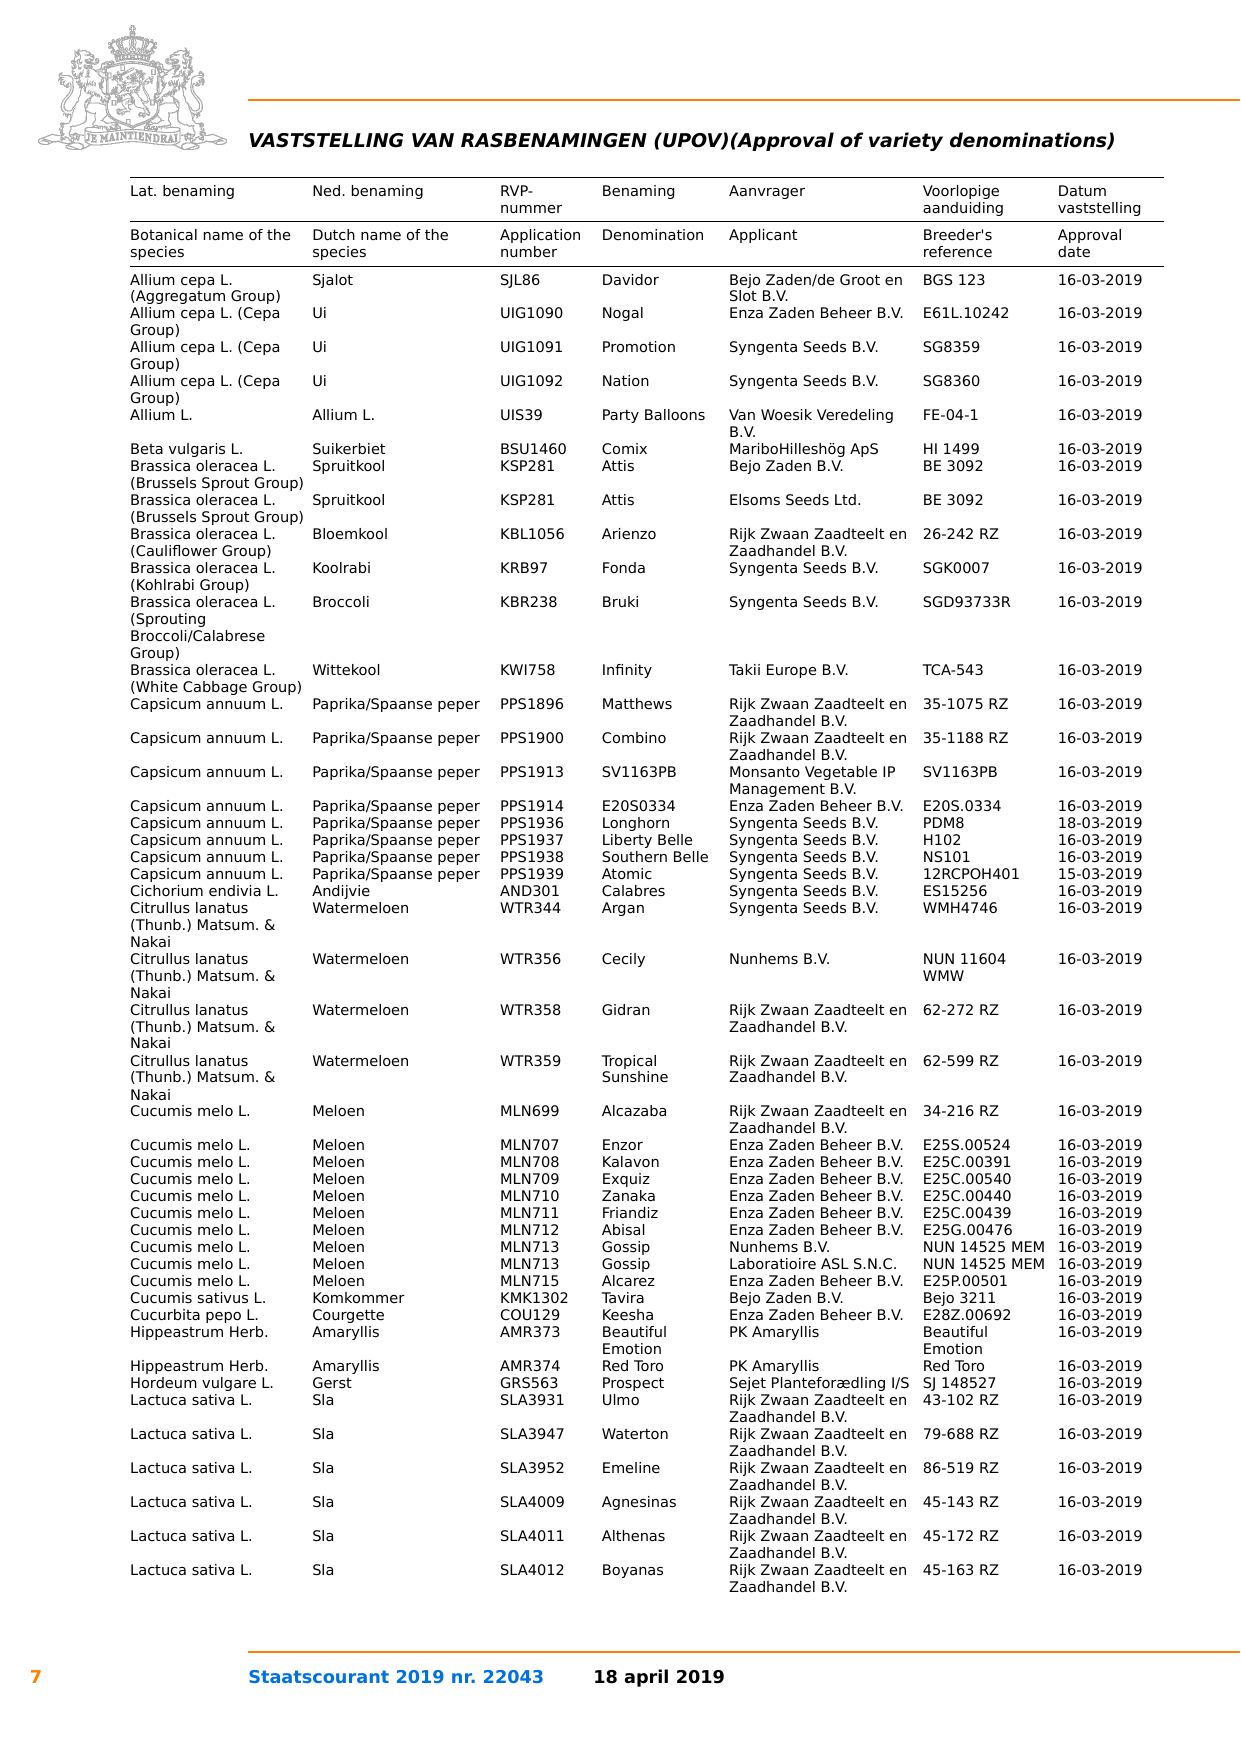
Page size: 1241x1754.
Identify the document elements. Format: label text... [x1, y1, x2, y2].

table_cell Cucumis melo L. [130, 1205, 306, 1222]
table_cell 16-03-2019 [1052, 526, 1163, 560]
table_cell Syngenta Seeds B.V. [723, 560, 917, 594]
table_cell 16-03-2019 [1052, 1375, 1163, 1392]
table_cell PPS1900 [494, 730, 596, 764]
table_cell Van Woesik Veredeling B.V. [723, 407, 917, 441]
table_cell 16-03-2019 [1052, 730, 1163, 764]
table_cell Brassica oleracea L. (Sprouting Broccoli/Calabrese Group) [130, 594, 306, 662]
table_cell Lactuca sativa L. [130, 1528, 306, 1562]
table_cell Capsicum annuum L. [130, 730, 306, 764]
table_cell Kalavon [596, 1154, 723, 1171]
table_cell 16-03-2019 [1052, 1460, 1163, 1494]
table_cell UIG1092 [494, 373, 596, 407]
table_cell Davidor [596, 267, 723, 305]
table_cell MLN715 [494, 1273, 596, 1290]
table_cell Allium cepa L. (Cepa Group) [130, 339, 306, 373]
table_cell ES15256 [917, 883, 1052, 899]
table_cell 16-03-2019 [1052, 883, 1163, 899]
table_cell MLN707 [494, 1137, 596, 1154]
table_cell Rijk Zwaan Zaadteelt en Zaadhandel B.V. [723, 1494, 917, 1528]
table_cell Meloen [306, 1256, 494, 1273]
table_cell PPS1896 [494, 696, 596, 730]
table_cell 16-03-2019 [1052, 951, 1163, 1001]
table_cell Calabres [596, 883, 723, 899]
table_cell UIS39 [494, 407, 596, 441]
table_cell FE-04-1 [917, 407, 1052, 441]
table_cell Liberty Belle [596, 832, 723, 849]
table_cell MLN699 [494, 1103, 596, 1137]
table_cell E25C.00540 [917, 1171, 1052, 1188]
table_cell 16-03-2019 [1052, 1239, 1163, 1256]
table_cell Enza Zaden Beheer B.V. [723, 1205, 917, 1222]
table_cell Andijvie [306, 883, 494, 899]
table_cell Sla [306, 1562, 494, 1596]
table_cell PPS1936 [494, 815, 596, 832]
table_cell Nunhems B.V. [723, 951, 917, 1001]
table_cell AND301 [494, 883, 596, 899]
table_cell Waterton [596, 1426, 723, 1460]
table_cell 16-03-2019 [1052, 1001, 1163, 1052]
table_cell Rijk Zwaan Zaadteelt en Zaadhandel B.V. [723, 1392, 917, 1426]
table_cell E20S0334 [596, 798, 723, 815]
table_cell KBR238 [494, 594, 596, 662]
table_cell 18-03-2019 [1052, 815, 1163, 832]
table_cell Rijk Zwaan Zaadteelt en Zaadhandel B.V. [723, 730, 917, 764]
table_cell AMR373 [494, 1324, 596, 1358]
table_cell Hippeastrum Herb. [130, 1358, 306, 1375]
table_cell SLA3952 [494, 1460, 596, 1494]
table_cell 16-03-2019 [1052, 441, 1163, 458]
table_cell Capsicum annuum L. [130, 696, 306, 730]
table_cell Citrullus lanatus (Thunb.) Matsum. & Nakai [130, 1001, 306, 1052]
table_cell TCA-543 [917, 662, 1052, 696]
table_cell Paprika/Spaanse peper [306, 764, 494, 798]
table_cell UIG1091 [494, 339, 596, 373]
table_cell Cucumis melo L. [130, 1256, 306, 1273]
table_cell SLA4009 [494, 1494, 596, 1528]
table_cell Ui [306, 339, 494, 373]
table_cell Watermeloen [306, 900, 494, 951]
table_cell AMR374 [494, 1358, 596, 1375]
table_cell Syngenta Seeds B.V. [723, 900, 917, 951]
table_cell UIG1090 [494, 305, 596, 339]
table_cell 16-03-2019 [1052, 492, 1163, 526]
table_cell Cucumis melo L. [130, 1273, 306, 1290]
table_cell Cucumis sativus L. [130, 1290, 306, 1307]
table_cell Enza Zaden Beheer B.V. [723, 1154, 917, 1171]
table_header Ned. benaming [306, 178, 494, 221]
table_cell Rijk Zwaan Zaadteelt en Zaadhandel B.V. [723, 1001, 917, 1052]
table_cell 16-03-2019 [1052, 1137, 1163, 1154]
table_cell PK Amaryllis [723, 1358, 917, 1375]
table_cell Emeline [596, 1460, 723, 1494]
table_cell Capsicum annuum L. [130, 832, 306, 849]
table_header RVP-nummer [494, 178, 596, 221]
table_cell Enza Zaden Beheer B.V. [723, 1222, 917, 1239]
table_cell 16-03-2019 [1052, 1307, 1163, 1324]
table_cell 16-03-2019 [1052, 798, 1163, 815]
table_cell Keesha [596, 1307, 723, 1324]
table_cell Meloen [306, 1171, 494, 1188]
table_cell Prospect [596, 1375, 723, 1392]
table_cell Atomic [596, 866, 723, 883]
table_cell SLA4011 [494, 1528, 596, 1562]
table_cell PPS1939 [494, 866, 596, 883]
table_cell PPS1937 [494, 832, 596, 849]
table_cell Rijk Zwaan Zaadteelt en Zaadhandel B.V. [723, 526, 917, 560]
table_cell Attis [596, 492, 723, 526]
table_cell Nation [596, 373, 723, 407]
table_cell 16-03-2019 [1052, 900, 1163, 951]
table_cell MLN713 [494, 1256, 596, 1273]
table_cell Gossip [596, 1239, 723, 1256]
table_cell MLN708 [494, 1154, 596, 1171]
table_header Datum vaststelling [1052, 178, 1163, 221]
table_cell Courgette [306, 1307, 494, 1324]
table_cell Suikerbiet [306, 441, 494, 458]
table_cell KSP281 [494, 458, 596, 492]
table_cell BE 3092 [917, 458, 1052, 492]
table_cell Capsicum annuum L. [130, 866, 306, 883]
table_cell BE 3092 [917, 492, 1052, 526]
table_cell 16-03-2019 [1052, 1562, 1163, 1596]
table_cell 16-03-2019 [1052, 1188, 1163, 1205]
table_cell 15-03-2019 [1052, 866, 1163, 883]
table_cell Argan [596, 900, 723, 951]
table_cell Meloen [306, 1239, 494, 1256]
table_cell Nunhems B.V. [723, 1239, 917, 1256]
table_cell KRB97 [494, 560, 596, 594]
table_cell Brassica oleracea L. (Brussels Sprout Group) [130, 492, 306, 526]
table_cell Lactuca sativa L. [130, 1562, 306, 1596]
table_cell Meloen [306, 1222, 494, 1239]
table_cell Promotion [596, 339, 723, 373]
table_cell Syngenta Seeds B.V. [723, 815, 917, 832]
table_cell BSU1460 [494, 441, 596, 458]
table_cell Sla [306, 1426, 494, 1460]
table_cell Meloen [306, 1205, 494, 1222]
table_cell 16-03-2019 [1052, 832, 1163, 849]
table_cell MLN709 [494, 1171, 596, 1188]
table_cell PPS1914 [494, 798, 596, 815]
table_cell SJL86 [494, 267, 596, 305]
table_cell H102 [917, 832, 1052, 849]
table_cell Syngenta Seeds B.V. [723, 594, 917, 662]
table_cell 16-03-2019 [1052, 764, 1163, 798]
table_cell Paprika/Spaanse peper [306, 815, 494, 832]
table_cell Longhorn [596, 815, 723, 832]
table_cell Bejo Zaden B.V. [723, 458, 917, 492]
table_cell MLN711 [494, 1205, 596, 1222]
table_cell NUN 14525 MEM [917, 1239, 1052, 1256]
table_cell Rijk Zwaan Zaadteelt en Zaadhandel B.V. [723, 696, 917, 730]
table_cell BGS 123 [917, 267, 1052, 305]
table_cell Sejet Planteforædling I/S [723, 1375, 917, 1392]
table_cell Monsanto Vegetable IP Management B.V. [723, 764, 917, 798]
table_cell Infinity [596, 662, 723, 696]
table_cell Cucumis melo L. [130, 1188, 306, 1205]
table_cell 16-03-2019 [1052, 1528, 1163, 1562]
table_cell 16-03-2019 [1052, 458, 1163, 492]
table_cell Allium cepa L. (Cepa Group) [130, 373, 306, 407]
table_cell Sla [306, 1528, 494, 1562]
table_cell WTR356 [494, 951, 596, 1001]
table_cell 43-102 RZ [917, 1392, 1052, 1426]
table_cell 16-03-2019 [1052, 1053, 1163, 1103]
table_cell E25C.00439 [917, 1205, 1052, 1222]
table_cell Brassica oleracea L. (Cauliflower Group) [130, 526, 306, 560]
table_cell Cucumis melo L. [130, 1154, 306, 1171]
table_cell Bejo 3211 [917, 1290, 1052, 1307]
table_cell Alcazaba [596, 1103, 723, 1137]
table_cell PDM8 [917, 815, 1052, 832]
table_cell Elsoms Seeds Ltd. [723, 492, 917, 526]
table_cell Friandiz [596, 1205, 723, 1222]
table_cell 16-03-2019 [1052, 373, 1163, 407]
table_cell Combino [596, 730, 723, 764]
table_cell 45-172 RZ [917, 1528, 1052, 1562]
table_cell Sla [306, 1494, 494, 1528]
table_cell Brassica oleracea L. (Kohlrabi Group) [130, 560, 306, 594]
table_cell Approval date [1052, 222, 1163, 266]
table_cell Enza Zaden Beheer B.V. [723, 1273, 917, 1290]
table_cell E25G.00476 [917, 1222, 1052, 1239]
table_cell KWI758 [494, 662, 596, 696]
table_cell Southern Belle [596, 849, 723, 866]
table_cell Cichorium endivia L. [130, 883, 306, 899]
table_cell 16-03-2019 [1052, 1171, 1163, 1188]
table_cell Cecily [596, 951, 723, 1001]
table_cell Matthews [596, 696, 723, 730]
table_cell Meloen [306, 1273, 494, 1290]
table_cell Capsicum annuum L. [130, 849, 306, 866]
table_cell Sla [306, 1460, 494, 1494]
table_cell Lactuca sativa L. [130, 1494, 306, 1528]
table_cell Brassica oleracea L. (Brussels Sprout Group) [130, 458, 306, 492]
table_cell NS101 [917, 849, 1052, 866]
table_cell SGD93733R [917, 594, 1052, 662]
table_cell Althenas [596, 1528, 723, 1562]
table_cell 45-143 RZ [917, 1494, 1052, 1528]
table_cell SG8360 [917, 373, 1052, 407]
table_cell Enza Zaden Beheer B.V. [723, 1188, 917, 1205]
table_cell Allium L. [306, 407, 494, 441]
table_cell Syngenta Seeds B.V. [723, 339, 917, 373]
table_cell 16-03-2019 [1052, 407, 1163, 441]
table_cell 16-03-2019 [1052, 1103, 1163, 1137]
table_cell Cucumis melo L. [130, 1103, 306, 1137]
table_cell Fonda [596, 560, 723, 594]
table_cell 16-03-2019 [1052, 594, 1163, 662]
table_cell SV1163PB [917, 764, 1052, 798]
table_cell Bejo Zaden B.V. [723, 1290, 917, 1307]
table_cell 16-03-2019 [1052, 339, 1163, 373]
table_cell PK Amaryllis [723, 1324, 917, 1358]
table_cell E25P.00501 [917, 1273, 1052, 1290]
table_cell 35-1075 RZ [917, 696, 1052, 730]
table_cell Cucurbita pepo L. [130, 1307, 306, 1324]
table_cell Wittekool [306, 662, 494, 696]
table_cell Paprika/Spaanse peper [306, 849, 494, 866]
table_cell Syngenta Seeds B.V. [723, 849, 917, 866]
table_cell Meloen [306, 1154, 494, 1171]
table_cell NUN 11604 WMW [917, 951, 1052, 1001]
subtitle VASTSTELLING VAN RASBENAMINGEN (UPOV)(Approval of variety denominations) [248, 130, 1163, 152]
table_cell Laboratioire ASL S.N.C. [723, 1256, 917, 1273]
table_cell Applicant [723, 222, 917, 266]
table_cell Citrullus lanatus (Thunb.) Matsum. & Nakai [130, 951, 306, 1001]
table_cell Lactuca sativa L. [130, 1426, 306, 1460]
table_cell Ui [306, 373, 494, 407]
table_cell 16-03-2019 [1052, 1256, 1163, 1273]
table_cell Denomination [596, 222, 723, 266]
table_cell Citrullus lanatus (Thunb.) Matsum. & Nakai [130, 900, 306, 951]
table_cell 16-03-2019 [1052, 1494, 1163, 1528]
table_cell 16-03-2019 [1052, 1392, 1163, 1426]
table_cell 16-03-2019 [1052, 696, 1163, 730]
table_cell Watermeloen [306, 1001, 494, 1052]
table_cell 34-216 RZ [917, 1103, 1052, 1137]
table_cell Hordeum vulgare L. [130, 1375, 306, 1392]
table_cell 16-03-2019 [1052, 1324, 1163, 1358]
table_cell Sla [306, 1392, 494, 1426]
table_cell Allium L. [130, 407, 306, 441]
table_cell Ulmo [596, 1392, 723, 1426]
table_cell E61L.10242 [917, 305, 1052, 339]
table_cell Syngenta Seeds B.V. [723, 883, 917, 899]
table_cell PPS1913 [494, 764, 596, 798]
table_cell PPS1938 [494, 849, 596, 866]
table_cell Nogal [596, 305, 723, 339]
table_cell Syngenta Seeds B.V. [723, 373, 917, 407]
table_cell COU129 [494, 1307, 596, 1324]
table_cell Komkommer [306, 1290, 494, 1307]
table_cell Meloen [306, 1188, 494, 1205]
table_cell Enza Zaden Beheer B.V. [723, 1137, 917, 1154]
table_cell 16-03-2019 [1052, 1426, 1163, 1460]
table_cell MLN710 [494, 1188, 596, 1205]
table_cell MariboHilleshög ApS [723, 441, 917, 458]
table_cell Paprika/Spaanse peper [306, 730, 494, 764]
table_cell Beta vulgaris L. [130, 441, 306, 458]
table_cell 62-599 RZ [917, 1053, 1052, 1103]
table_cell Boyanas [596, 1562, 723, 1596]
table_cell E25S.00524 [917, 1137, 1052, 1154]
table_cell Hippeastrum Herb. [130, 1324, 306, 1358]
table_cell Brassica oleracea L. (White Cabbage Group) [130, 662, 306, 696]
table_cell SLA3947 [494, 1426, 596, 1460]
table_cell Enza Zaden Beheer B.V. [723, 1171, 917, 1188]
table_cell Enza Zaden Beheer B.V. [723, 305, 917, 339]
table_cell NUN 14525 MEM [917, 1256, 1052, 1273]
table_cell Cucumis melo L. [130, 1171, 306, 1188]
table_cell Koolrabi [306, 560, 494, 594]
table_cell Capsicum annuum L. [130, 798, 306, 815]
table_cell Rijk Zwaan Zaadteelt en Zaadhandel B.V. [723, 1103, 917, 1137]
table_cell Gossip [596, 1256, 723, 1273]
table_cell Cucumis melo L. [130, 1137, 306, 1154]
table_cell Broccoli [306, 594, 494, 662]
table_cell Amaryllis [306, 1324, 494, 1358]
table_cell Tropical Sunshine [596, 1053, 723, 1103]
table_cell KBL1056 [494, 526, 596, 560]
table_cell Abisal [596, 1222, 723, 1239]
table_header Voorlopige aanduiding [917, 178, 1052, 221]
table_cell 16-03-2019 [1052, 305, 1163, 339]
table_cell Comix [596, 441, 723, 458]
table_cell Watermeloen [306, 951, 494, 1001]
table_cell Syngenta Seeds B.V. [723, 866, 917, 883]
table_cell Rijk Zwaan Zaadteelt en Zaadhandel B.V. [723, 1528, 917, 1562]
table_cell 62-272 RZ [917, 1001, 1052, 1052]
table_cell Meloen [306, 1103, 494, 1137]
table_cell 26-242 RZ [917, 526, 1052, 560]
table_cell Takii Europe B.V. [723, 662, 917, 696]
table_cell Sjalot [306, 267, 494, 305]
table_cell SLA4012 [494, 1562, 596, 1596]
table_cell Breeder's reference [917, 222, 1052, 266]
table_cell 16-03-2019 [1052, 1273, 1163, 1290]
table_cell 12RCPOH401 [917, 866, 1052, 883]
table_cell 16-03-2019 [1052, 1290, 1163, 1307]
table_cell WTR359 [494, 1053, 596, 1103]
table_cell Gerst [306, 1375, 494, 1392]
table_cell Cucumis melo L. [130, 1222, 306, 1239]
table_cell Rijk Zwaan Zaadteelt en Zaadhandel B.V. [723, 1562, 917, 1596]
table_cell SJ 148527 [917, 1375, 1052, 1392]
table_cell Attis [596, 458, 723, 492]
picture [38, 25, 227, 150]
table_cell Bruki [596, 594, 723, 662]
table_cell SV1163PB [596, 764, 723, 798]
table_cell SLA3931 [494, 1392, 596, 1426]
table_cell Bejo Zaden/de Groot en Slot B.V. [723, 267, 917, 305]
table_cell Ui [306, 305, 494, 339]
table_cell Beautiful Emotion [596, 1324, 723, 1358]
table_cell Paprika/Spaanse peper [306, 866, 494, 883]
table_cell Enza Zaden Beheer B.V. [723, 1307, 917, 1324]
table_cell MLN712 [494, 1222, 596, 1239]
table_cell 16-03-2019 [1052, 1154, 1163, 1171]
table_cell 16-03-2019 [1052, 1358, 1163, 1375]
table_cell Paprika/Spaanse peper [306, 798, 494, 815]
table_cell Arienzo [596, 526, 723, 560]
table_header Lat. benaming [130, 178, 306, 221]
table_cell Cucumis melo L. [130, 1239, 306, 1256]
table_cell 35-1188 RZ [917, 730, 1052, 764]
table_cell HI 1499 [917, 441, 1052, 458]
table_cell Watermeloen [306, 1053, 494, 1103]
table_cell 86-519 RZ [917, 1460, 1052, 1494]
table_cell Alcarez [596, 1273, 723, 1290]
table_cell Paprika/Spaanse peper [306, 832, 494, 849]
table_header Aanvrager [723, 178, 917, 221]
table_cell SG8359 [917, 339, 1052, 373]
table_cell Gidran [596, 1001, 723, 1052]
table_cell Red Toro [917, 1358, 1052, 1375]
table_cell Tavira [596, 1290, 723, 1307]
table_cell WMH4746 [917, 900, 1052, 951]
table_cell WTR358 [494, 1001, 596, 1052]
table_cell E25C.00391 [917, 1154, 1052, 1171]
table_cell 16-03-2019 [1052, 1222, 1163, 1239]
table_cell Enzor [596, 1137, 723, 1154]
table_cell Syngenta Seeds B.V. [723, 832, 917, 849]
table_cell Meloen [306, 1137, 494, 1154]
table_cell E28Z.00692 [917, 1307, 1052, 1324]
table_cell 79-688 RZ [917, 1426, 1052, 1460]
table_cell Spruitkool [306, 492, 494, 526]
table_cell Capsicum annuum L. [130, 815, 306, 832]
table_cell Exquiz [596, 1171, 723, 1188]
table_cell Beautiful Emotion [917, 1324, 1052, 1358]
table_cell Party Balloons [596, 407, 723, 441]
table_cell Rijk Zwaan Zaadteelt en Zaadhandel B.V. [723, 1053, 917, 1103]
table_cell Dutch name of the species [306, 222, 494, 266]
table_cell Capsicum annuum L. [130, 764, 306, 798]
table_cell Application number [494, 222, 596, 266]
table_cell Amaryllis [306, 1358, 494, 1375]
table_cell MLN713 [494, 1239, 596, 1256]
table_cell 16-03-2019 [1052, 560, 1163, 594]
table_cell KSP281 [494, 492, 596, 526]
table_cell Citrullus lanatus (Thunb.) Matsum. & Nakai [130, 1053, 306, 1103]
table_cell SGK0007 [917, 560, 1052, 594]
table_cell GRS563 [494, 1375, 596, 1392]
table_cell E25C.00440 [917, 1188, 1052, 1205]
table_cell WTR344 [494, 900, 596, 951]
table_cell Rijk Zwaan Zaadteelt en Zaadhandel B.V. [723, 1426, 917, 1460]
table_cell 45-163 RZ [917, 1562, 1052, 1596]
table_cell 16-03-2019 [1052, 1205, 1163, 1222]
table_cell Red Toro [596, 1358, 723, 1375]
table_cell Lactuca sativa L. [130, 1392, 306, 1426]
table_header Benaming [596, 178, 723, 221]
table_cell Allium cepa L. (Cepa Group) [130, 305, 306, 339]
table_cell Botanical name of the species [130, 222, 306, 266]
table_cell Lactuca sativa L. [130, 1460, 306, 1494]
table_cell Paprika/Spaanse peper [306, 696, 494, 730]
table_cell Allium cepa L. (Aggregatum Group) [130, 267, 306, 305]
table_cell Rijk Zwaan Zaadteelt en Zaadhandel B.V. [723, 1460, 917, 1494]
table_cell Bloemkool [306, 526, 494, 560]
table_cell 16-03-2019 [1052, 849, 1163, 866]
table_cell Zanaka [596, 1188, 723, 1205]
table_cell 16-03-2019 [1052, 662, 1163, 696]
table_cell Enza Zaden Beheer B.V. [723, 798, 917, 815]
table_cell Spruitkool [306, 458, 494, 492]
table_cell 16-03-2019 [1052, 267, 1163, 305]
table_cell KMK1302 [494, 1290, 596, 1307]
table_cell Agnesinas [596, 1494, 723, 1528]
table_cell E20S.0334 [917, 798, 1052, 815]
